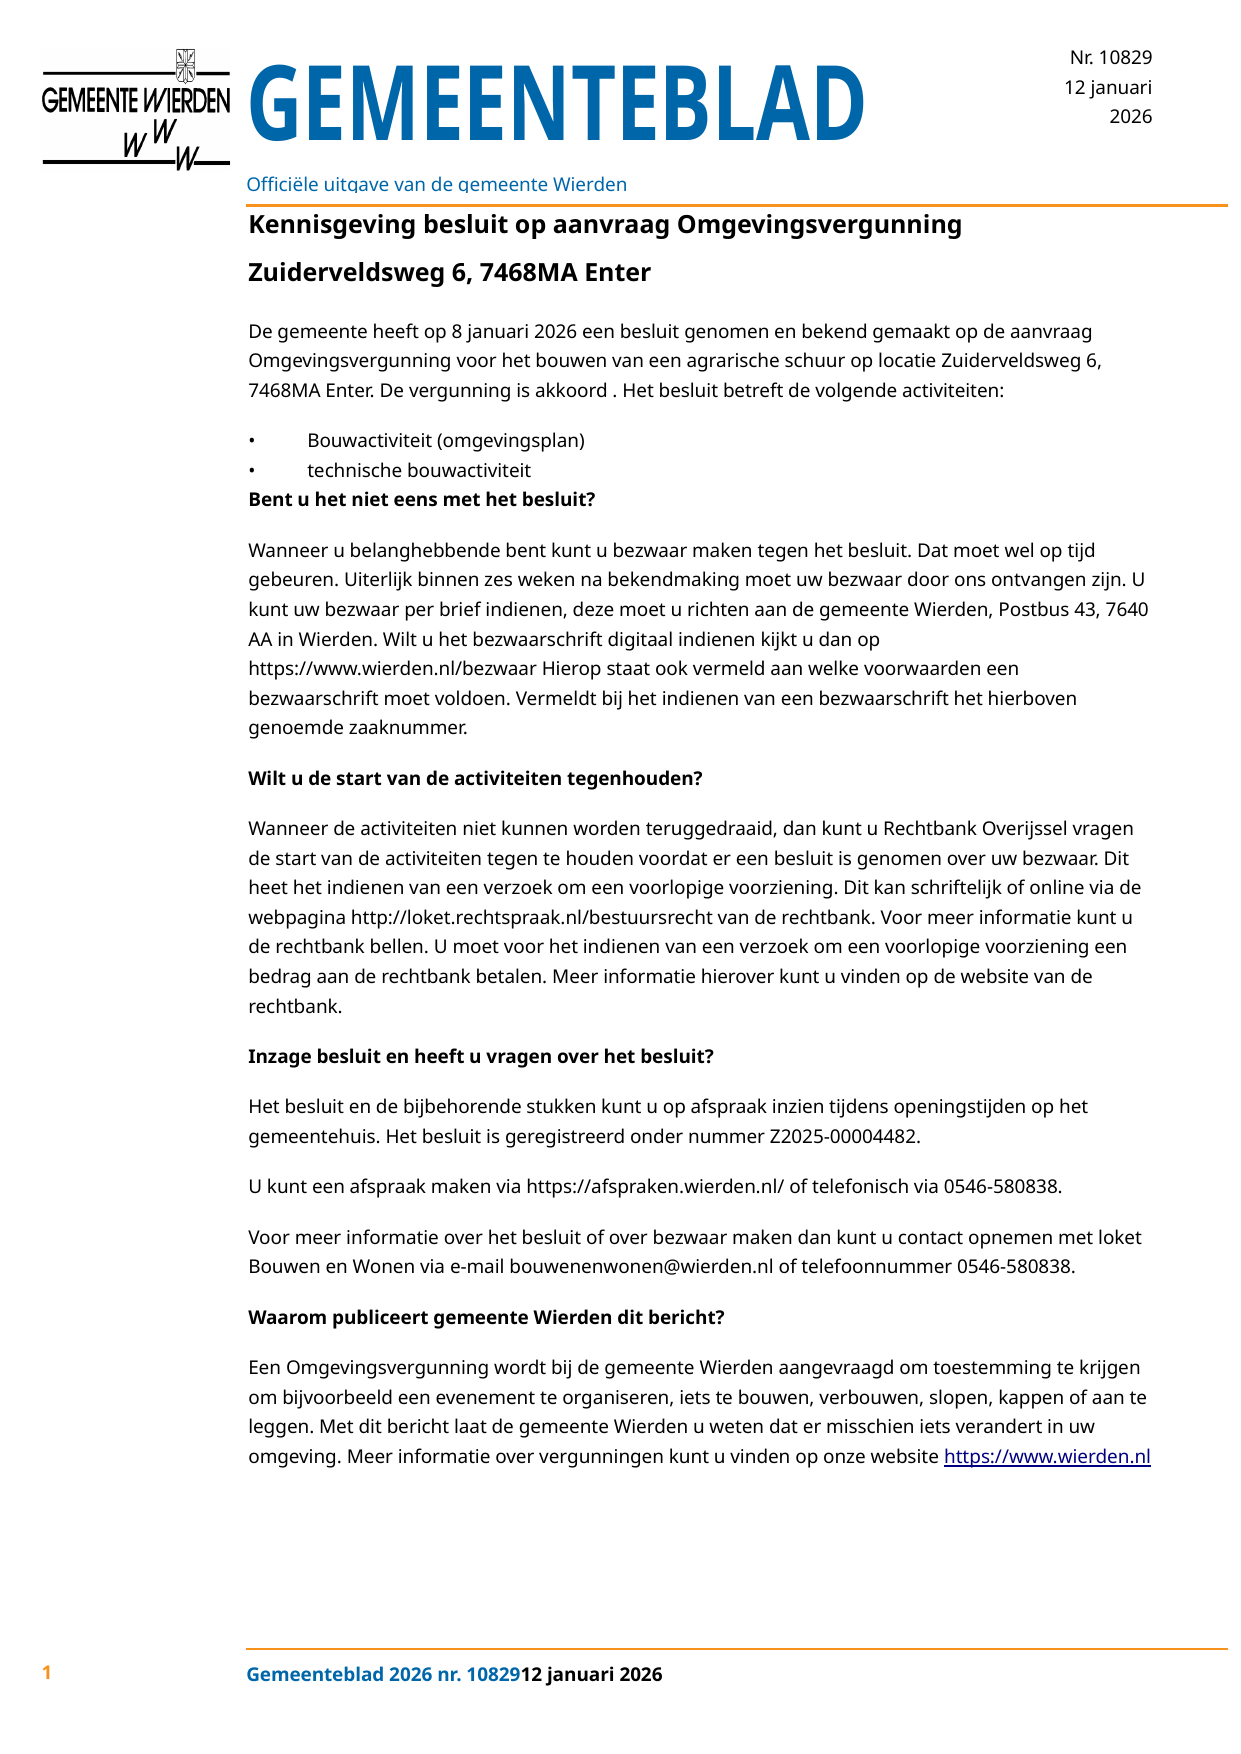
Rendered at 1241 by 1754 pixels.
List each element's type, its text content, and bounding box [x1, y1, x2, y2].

text Het besluit en de bijbehorende stukken kunt u op afspraak inzien tijdens openingstijden op het gemeentehuis. Het besluit is geregistreerd onder nummer Z2025-00004482. [248, 1094, 1152, 1149]
text Bent u het niet eens met het besluit? [248, 487, 1152, 512]
text Wanneer u belanghebbende bent kunt u bezwaar maken tegen het besluit. Dat moet wel op tijd gebeuren. Uiterlijk binnen zes weken na bekendmaking moet uw bezwaar door ons ontvangen zijn. U kunt uw bezwaar per brief indienen, deze moet u richten aan de gemeente Wierden, Postbus 43, 7640 AA in Wierden. Wilt u het bezwaarschrift digitaal indienen kijkt u dan op https://www.wierden.nl/bezwaar Hierop staat ook vermeld aan welke voorwaarden een bezwaarschrift moet voldoen. Vermeldt bij het indienen van een bezwaarschrift het hierboven genoemde zaaknummer. [248, 537, 1152, 740]
text Voor meer informatie over het besluit of over bezwaar maken dan kunt u contact opnemen met loket Bouwen en Wonen via e-mail bouwenenwonen@wierden.nl of telefoonnummer 0546-580838. [248, 1224, 1152, 1279]
text Wanneer de activiteiten niet kunnen worden teruggedraaid, dan kunt u Rechtbank Overijssel vragen de start van de activiteiten tegen te houden voordat er een besluit is genomen over uw bezwaar. Dit heet het indienen van een verzoek om een voorlopige voorziening. Dit kan schriftelijk of online via de webpagina http://loket.rechtspraak.nl/bestuursrecht van de rechtbank. Voor meer informatie kunt u de rechtbank bellen. U moet voor het indienen van een verzoek om een voorlopige voorziening een bedrag aan de rechtbank betalen. Meer informatie hierover kunt u vinden op de website van de rechtbank. [248, 815, 1152, 1019]
text Inzage besluit en heeft u vragen over het besluit? [248, 1043, 1152, 1069]
text Een Omgevingsvergunning wordt bij de gemeente Wierden aangevraagd om toestemming te krijgen om bijvoorbeeld een evenement te organiseren, iets te bouwen, verbouwen, slopen, kappen of aan te leggen. Met dit bericht laat de gemeente Wierden u weten dat er misschien iets verandert in uw omgeving. Meer informatie over vergunningen kunt u vinden op onze website https://www.wierden.nl [248, 1354, 1152, 1469]
picture [41, 47, 231, 172]
text Wilt u de start van de activiteiten tegenhouden? [248, 765, 1152, 791]
text U kunt een afspraak maken via https://afspraken.wierden.nl/ of telefonisch via 0546-580838. [248, 1174, 1152, 1199]
list technische bouwactiviteit [248, 457, 1152, 483]
text De gemeente heeft op 8 januari 2026 een besluit genomen en bekend gemaakt op de aanvraag Omgevingsvergunning voor het bouwen van een agrarische schuur op locatie Zuiderveldsweg 6, 7468MA Enter. De vergunning is akkoord . Het besluit betreft de volgende activiteiten: [248, 318, 1152, 403]
text Kennisgeving besluit op aanvraag Omgevingsvergunning Zuiderveldsweg 6, 7468MA Enter [248, 207, 1152, 288]
text Waarom publiceert gemeente Wierden dit bericht? [248, 1304, 1152, 1330]
list Bouwactiviteit (omgevingsplan) [248, 427, 1152, 453]
